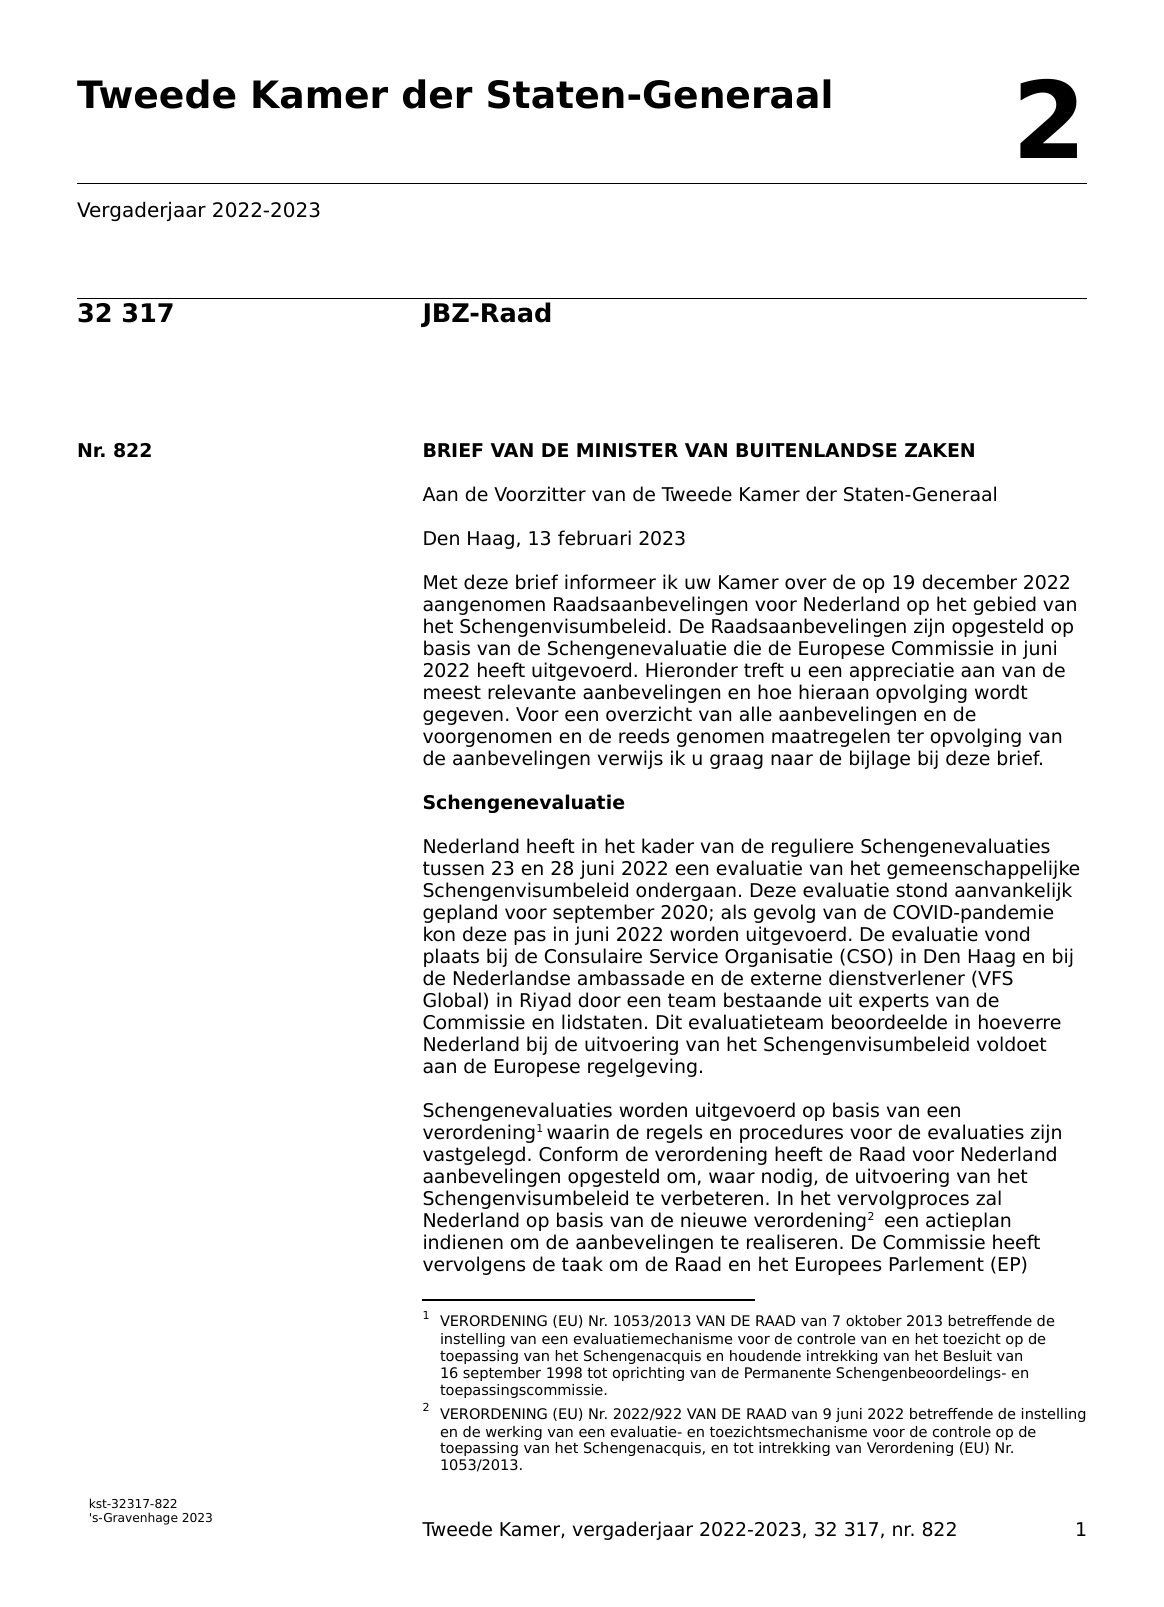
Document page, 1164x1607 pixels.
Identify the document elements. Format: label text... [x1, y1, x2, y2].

text kst-32317-822 [88, 1497, 323, 1511]
table_header Tweede Kamer der Staten-Generaal [77, 59, 886, 183]
text Nederland heeft in het kader van de reguliere Schengenevaluaties tussen 23 en 28 juni 2022 een evaluatie van het gemeenschappelijke Schengenvisumbeleid ondergaan. Deze evaluatie stond aanvankelijk gepland voor september 2020; als gevolg van de COVID-pandemie kon deze pas in juni 2022 worden uitgevoerd. De evaluatie vond plaats bij de Consulaire Service Organisatie (CSO) in Den Haag en bij de Nederlandse ambassade en de externe dienstverlener (VFS Global) in Riyad door een team bestaande uit experts van de Commissie en lidstaten. Dit evaluatieteam beoordeelde in hoeverre Nederland bij de uitvoering van het Schengenvisumbeleid voldoet aan de Europese regelgeving. [422, 836, 1087, 1078]
text VERORDENING (EU) Nr. 2022/922 VAN DE RAAD van 9 juni 2022 betreffende de instelling en de werking van een evaluatie- en toezichtsmechanisme voor de controle op de toepassing van het Schengenacquis, en tot intrekking van Verordening (EU) Nr. 1053/2013. [422, 1402, 1087, 1474]
subtitle Schengenevaluatie [422, 792, 1087, 814]
table_header 2 [886, 59, 1087, 183]
text VERORDENING (EU) Nr. 1053/2013 VAN DE RAAD van 7 oktober 2013 betreffende de instelling van een evaluatiemechanisme voor de controle van en het toezicht op de toepassing van het Schengenacquis en houdende intrekking van het Besluit van 16 september 1998 tot oprichting van de Permanente Schengenbeoordelings- en toepassingscommissie. [422, 1309, 1087, 1399]
text Aan de Voorzitter van de Tweede Kamer der Staten-Generaal [422, 484, 1087, 506]
text Den Haag, 13 februari 2023 [422, 528, 1087, 550]
text Schengenevaluaties worden uitgevoerd op basis van een verordeningwaarin de regels en procedures voor de evaluaties zijn vastgelegd. Conform de verordening heeft de Raad voor Nederland aanbevelingen opgesteld om, waar nodig, de uitvoering van het Schengenvisumbeleid te verbeteren. In het vervolgproces zal Nederland op basis van de nieuwe verordening een actieplan indienen om de aanbevelingen te realiseren. De Commissie heeft vervolgens de taak om de Raad en het Europees Parlement (EP) [422, 1100, 1087, 1276]
text 's-Gravenhage 2023 [88, 1511, 323, 1525]
subtitle Nr. 822 BRIEF VAN DE MINISTER VAN BUITENLANDSE ZAKEN [77, 440, 1087, 462]
table_cell Vergaderjaar 2022-2023 [77, 184, 1087, 298]
text Met deze brief informeer ik uw Kamer over de op 19 december 2022 aangenomen Raadsaanbevelingen voor Nederland op het gebied van het Schengenvisumbeleid. De Raadsaanbevelingen zijn opgesteld op basis van de Schengenevaluatie die de Europese Commissie in juni 2022 heeft uitgevoerd. Hieronder treft u een appreciatie aan van de meest relevante aanbevelingen en hoe hieraan opvolging wordt gegeven. Voor een overzicht van alle aanbevelingen en de voorgenomen en de reeds genomen maatregelen ter opvolging van de aanbevelingen verwijs ik u graag naar de bijlage bij deze brief. [422, 572, 1087, 770]
subtitle 32 317 JBZ-Raad [77, 299, 1087, 329]
